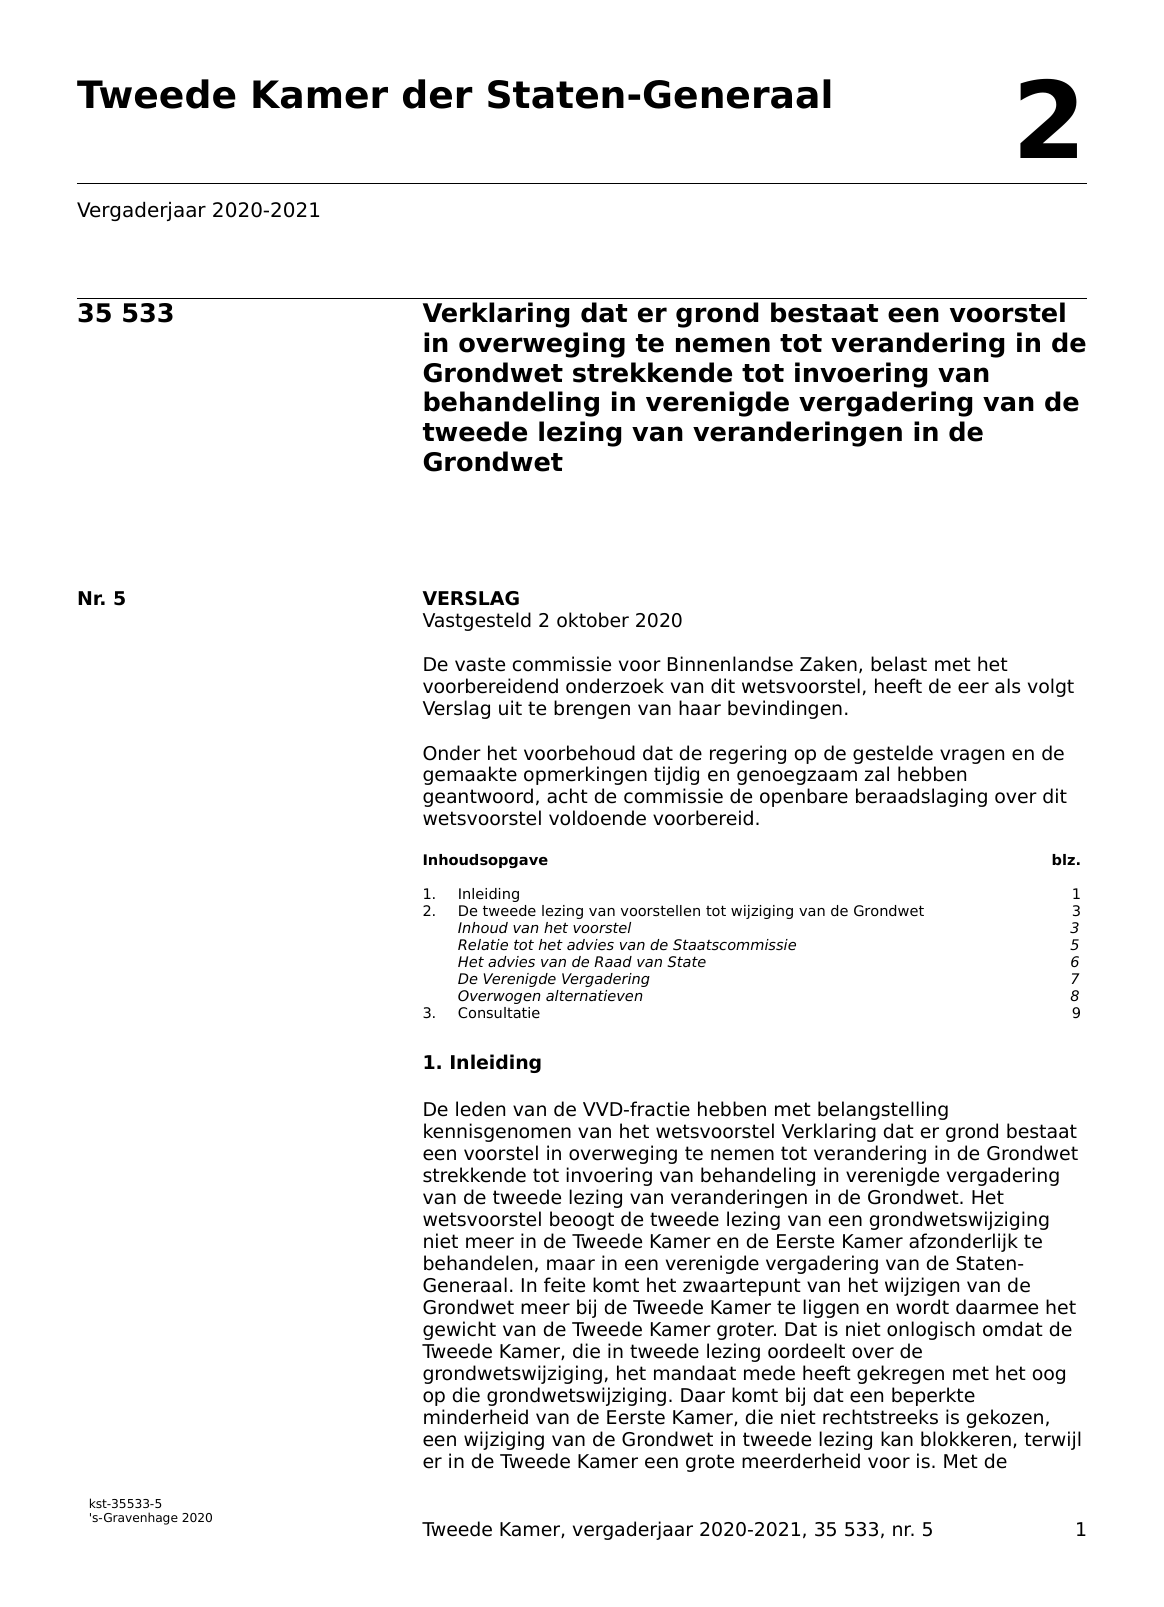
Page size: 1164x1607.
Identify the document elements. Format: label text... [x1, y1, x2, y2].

subtitle 1. Inleiding [422, 1052, 1087, 1074]
text 's-Gravenhage 2020 [88, 1511, 323, 1525]
table_cell 2. [422, 903, 452, 920]
subtitle 35 533 Verklaring dat er grond bestaat een voorstel in overweging te nemen tot verandering in de Grondwet strekkende tot invoering van behandeling in verenigde vergadering van de tweede lezing van veranderingen in de Grondwet [77, 299, 1087, 477]
table_cell 7 [1028, 971, 1087, 988]
table_cell [452, 869, 1028, 886]
table_cell [422, 920, 452, 937]
table_cell Vergaderjaar 2020-2021 [77, 184, 1087, 298]
table_cell Consultatie [452, 1005, 1028, 1022]
table_cell 6 [1028, 954, 1087, 971]
table_cell [1028, 869, 1087, 886]
table_cell 1 [1028, 886, 1087, 903]
text De vaste commissie voor Binnenlandse Zaken, belast met het voorbereidend onderzoek van dit wetsvoorstel, heeft de eer als volgt Verslag uit te brengen van haar bevindingen. [422, 654, 1087, 720]
text De leden van de VVD-fractie hebben met belangstelling kennisgenomen van het wetsvoorstel Verklaring dat er grond bestaat een voorstel in overweging te nemen tot verandering in de Grondwet strekkende tot invoering van behandeling in verenigde vergadering van de tweede lezing van veranderingen in de Grondwet. Het wetsvoorstel beoogt de tweede lezing van een grondwetswijziging niet meer in de Tweede Kamer en de Eerste Kamer afzonderlijk te behandelen, maar in een verenigde vergadering van de Staten-Generaal. In feite komt het zwaartepunt van het wijzigen van de Grondwet meer bij de Tweede Kamer te liggen en wordt daarmee het gewicht van de Tweede Kamer groter. Dat is niet onlogisch omdat de Tweede Kamer, die in tweede lezing oordeelt over de grondwetswijziging, het mandaat mede heeft gekregen met het oog op die grondwetswijziging. Daar komt bij dat een beperkte minderheid van de Eerste Kamer, die niet rechtstreeks is gekozen, een wijziging van de Grondwet in tweede lezing kan blokkeren, terwijl er in de Tweede Kamer een grote meerderheid voor is. Met de [422, 1099, 1087, 1473]
table_cell [422, 971, 452, 988]
table_header blz. [1028, 852, 1087, 869]
table_cell 3 [1028, 903, 1087, 920]
table_cell Overwogen alternatieven [452, 988, 1028, 1005]
table_cell [422, 988, 452, 1005]
table_cell 5 [1028, 937, 1087, 954]
table_cell Inleiding [452, 886, 1028, 903]
table_cell Inhoud van het voorstel [452, 920, 1028, 937]
table_header 2 [886, 59, 1087, 183]
table_cell [422, 937, 452, 954]
table_cell 9 [1028, 1005, 1087, 1022]
table_cell 1. [422, 886, 452, 903]
subtitle Nr. 5 VERSLAG [77, 588, 1087, 610]
table_cell De tweede lezing van voorstellen tot wijziging van de Grondwet [452, 903, 1028, 920]
table_header Inhoudsopgave [422, 852, 1028, 869]
text Vastgesteld 2 oktober 2020 [422, 610, 1087, 632]
table_cell De Verenigde Vergadering [452, 971, 1028, 988]
table_cell [422, 869, 452, 886]
text Onder het voorbehoud dat de regering op de gestelde vragen en de gemaakte opmerkingen tijdig en genoegzaam zal hebben geantwoord, acht de commissie de openbare beraadslaging over dit wetsvoorstel voldoende voorbereid. [422, 742, 1087, 830]
table_cell 3. [422, 1005, 452, 1022]
table_cell Het advies van de Raad van State [452, 954, 1028, 971]
table_header Tweede Kamer der Staten-Generaal [77, 59, 886, 183]
table_cell 3 [1028, 920, 1087, 937]
text kst-35533-5 [88, 1497, 323, 1511]
table_cell [422, 954, 452, 971]
table_cell 8 [1028, 988, 1087, 1005]
table_cell Relatie tot het advies van de Staatscommissie [452, 937, 1028, 954]
